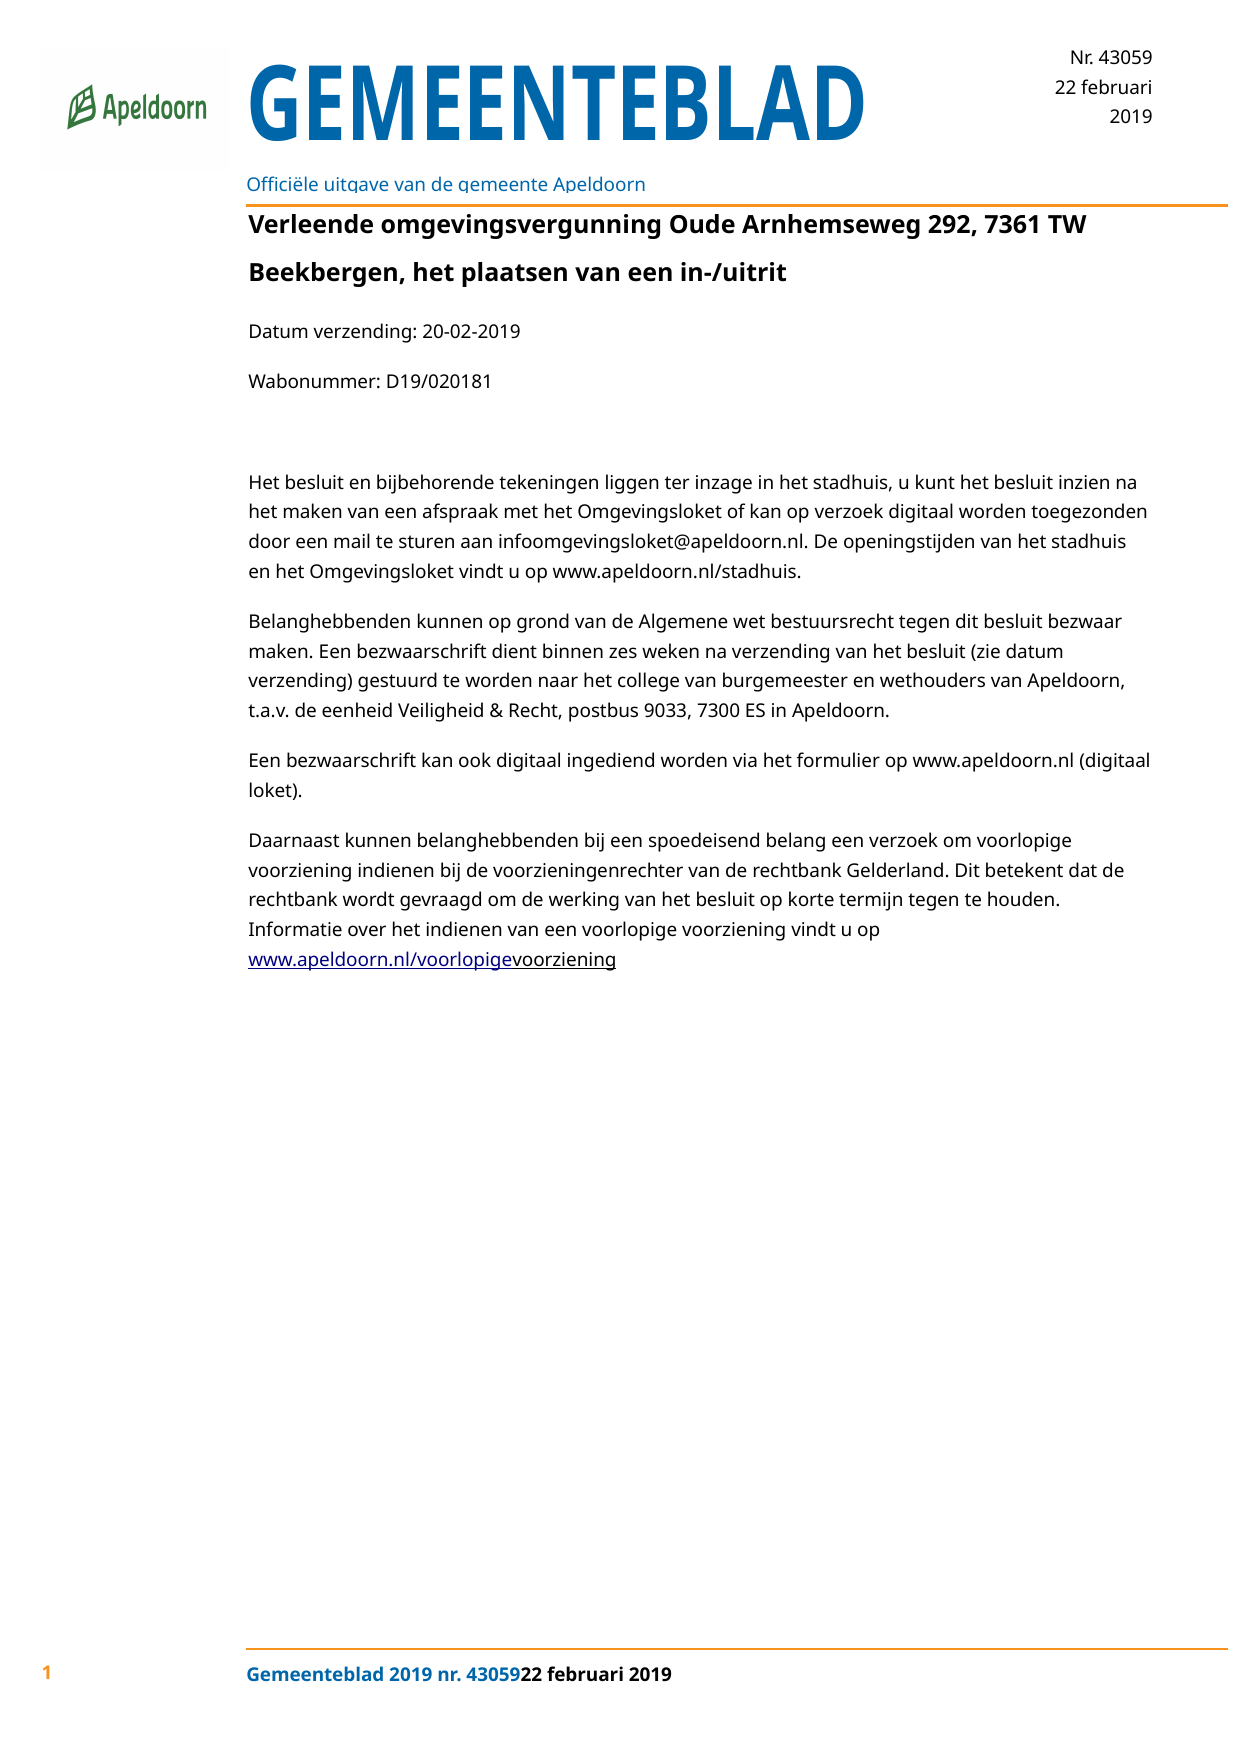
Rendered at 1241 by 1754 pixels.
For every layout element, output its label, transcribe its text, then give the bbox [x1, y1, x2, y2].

text Het besluit en bijbehorende tekeningen liggen ter inzage in het stadhuis, u kunt het besluit inzien na het maken van een afspraak met het Omgevingsloket of kan op verzoek digitaal worden toegezonden door een mail te sturen aan infoomgevingsloket@apeldoorn.nl. De openingstijden van het stadhuis en het Omgevingsloket vindt u op www.apeldoorn.nl/stadhuis. [248, 469, 1152, 584]
text Verleende omgevingsvergunning Oude Arnhemseweg 292, 7361 TW Beekbergen, het plaatsen van een in-/uitrit [248, 207, 1152, 288]
picture [41, 47, 231, 172]
text Datum verzending: 20-02-2019 [248, 318, 1152, 344]
text Wabonummer: D19/020181 [248, 368, 1152, 394]
text Daarnaast kunnen belanghebbenden bij een spoedeisend belang een verzoek om voorlopige voorziening indienen bij de voorzieningenrechter van de rechtbank Gelderland. Dit betekent dat de rechtbank wordt gevraagd om de werking van het besluit op korte termijn tegen te houden. Informatie over het indienen van een voorlopige voorziening vindt u op www.apeldoorn.nl/voorlopigevoorziening [248, 827, 1152, 972]
text Een bezwaarschrift kan ook digitaal ingediend worden via het formulier op www.apeldoorn.nl (digitaal loket). [248, 747, 1152, 803]
text Belanghebbenden kunnen op grond van de Algemene wet bestuursrecht tegen dit besluit bezwaar maken. Een bezwaarschrift dient binnen zes weken na verzending van het besluit (zie datum verzending) gestuurd te worden naar het college van burgemeester en wethouders van Apeldoorn, t.a.v. de eenheid Veiligheid & Recht, postbus 9033, 7300 ES in Apeldoorn. [248, 608, 1152, 723]
